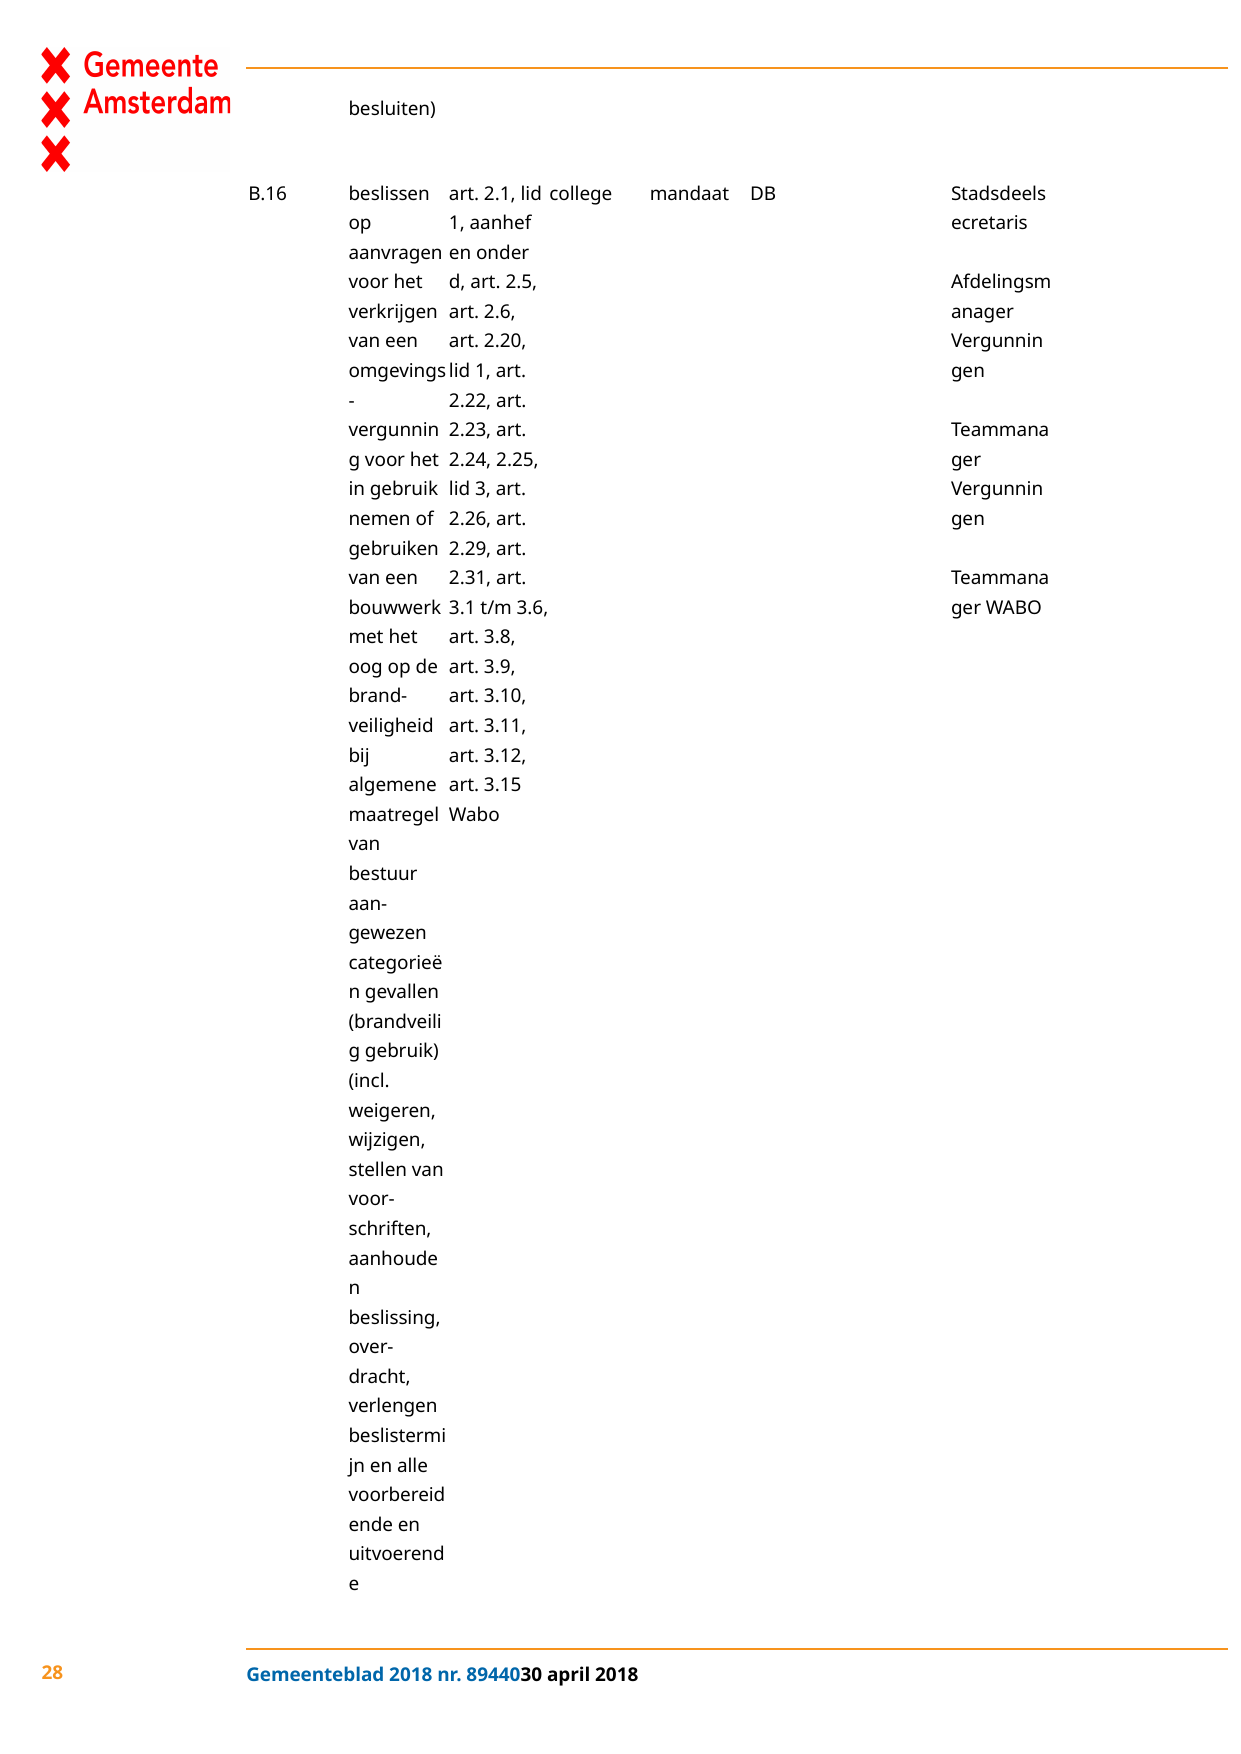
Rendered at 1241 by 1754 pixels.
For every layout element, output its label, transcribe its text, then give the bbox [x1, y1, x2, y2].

table_cell [650, 95, 750, 150]
table_cell [850, 95, 951, 150]
table_cell B.16 [248, 150, 348, 1596]
table_cell college [549, 150, 649, 1596]
table_cell [549, 95, 649, 150]
table_cell Stadsdeelsecretaris Afdelingsmanager Vergunningen Teammanager Vergunningen Teammanager WABO [951, 150, 1051, 1596]
table_cell art. 2.1, lid 1, aanhef en onder d, art. 2.5, art. 2.6, art. 2.20, lid 1, art. 2.22, art. 2.23, art. 2.24, 2.25, lid 3, art. 2.26, art. 2.29, art. 2.31, art. 3.1 t/m 3.6, art. 3.8, art. 3.9, art. 3.10, art. 3.11, art. 3.12, art. 3.15 Wabo [449, 150, 549, 1596]
table_cell mandaat [650, 150, 750, 1596]
table_cell [248, 95, 348, 150]
table_cell [449, 95, 549, 150]
table_cell [850, 150, 951, 1596]
table_cell [750, 95, 850, 150]
table_cell [951, 95, 1051, 150]
table_cell DB [750, 150, 850, 1596]
picture [41, 47, 231, 172]
table_cell beslissen op aanvragen voor het verkrijgen van een omgevings-vergunning voor het in gebruik nemen of gebruiken van een bouwwerk met het oog op de brand-veiligheid bij algemene maatregel van bestuur aan-gewezen categorieën gevallen (brandveilig gebruik) (incl. weigeren, wijzigen, stellen van voor-schriften, aanhouden beslissing, over-dracht, verlengen beslistermijn en alle voorbereidende en uitvoerende [348, 150, 449, 1596]
table_cell besluiten) [348, 95, 449, 150]
